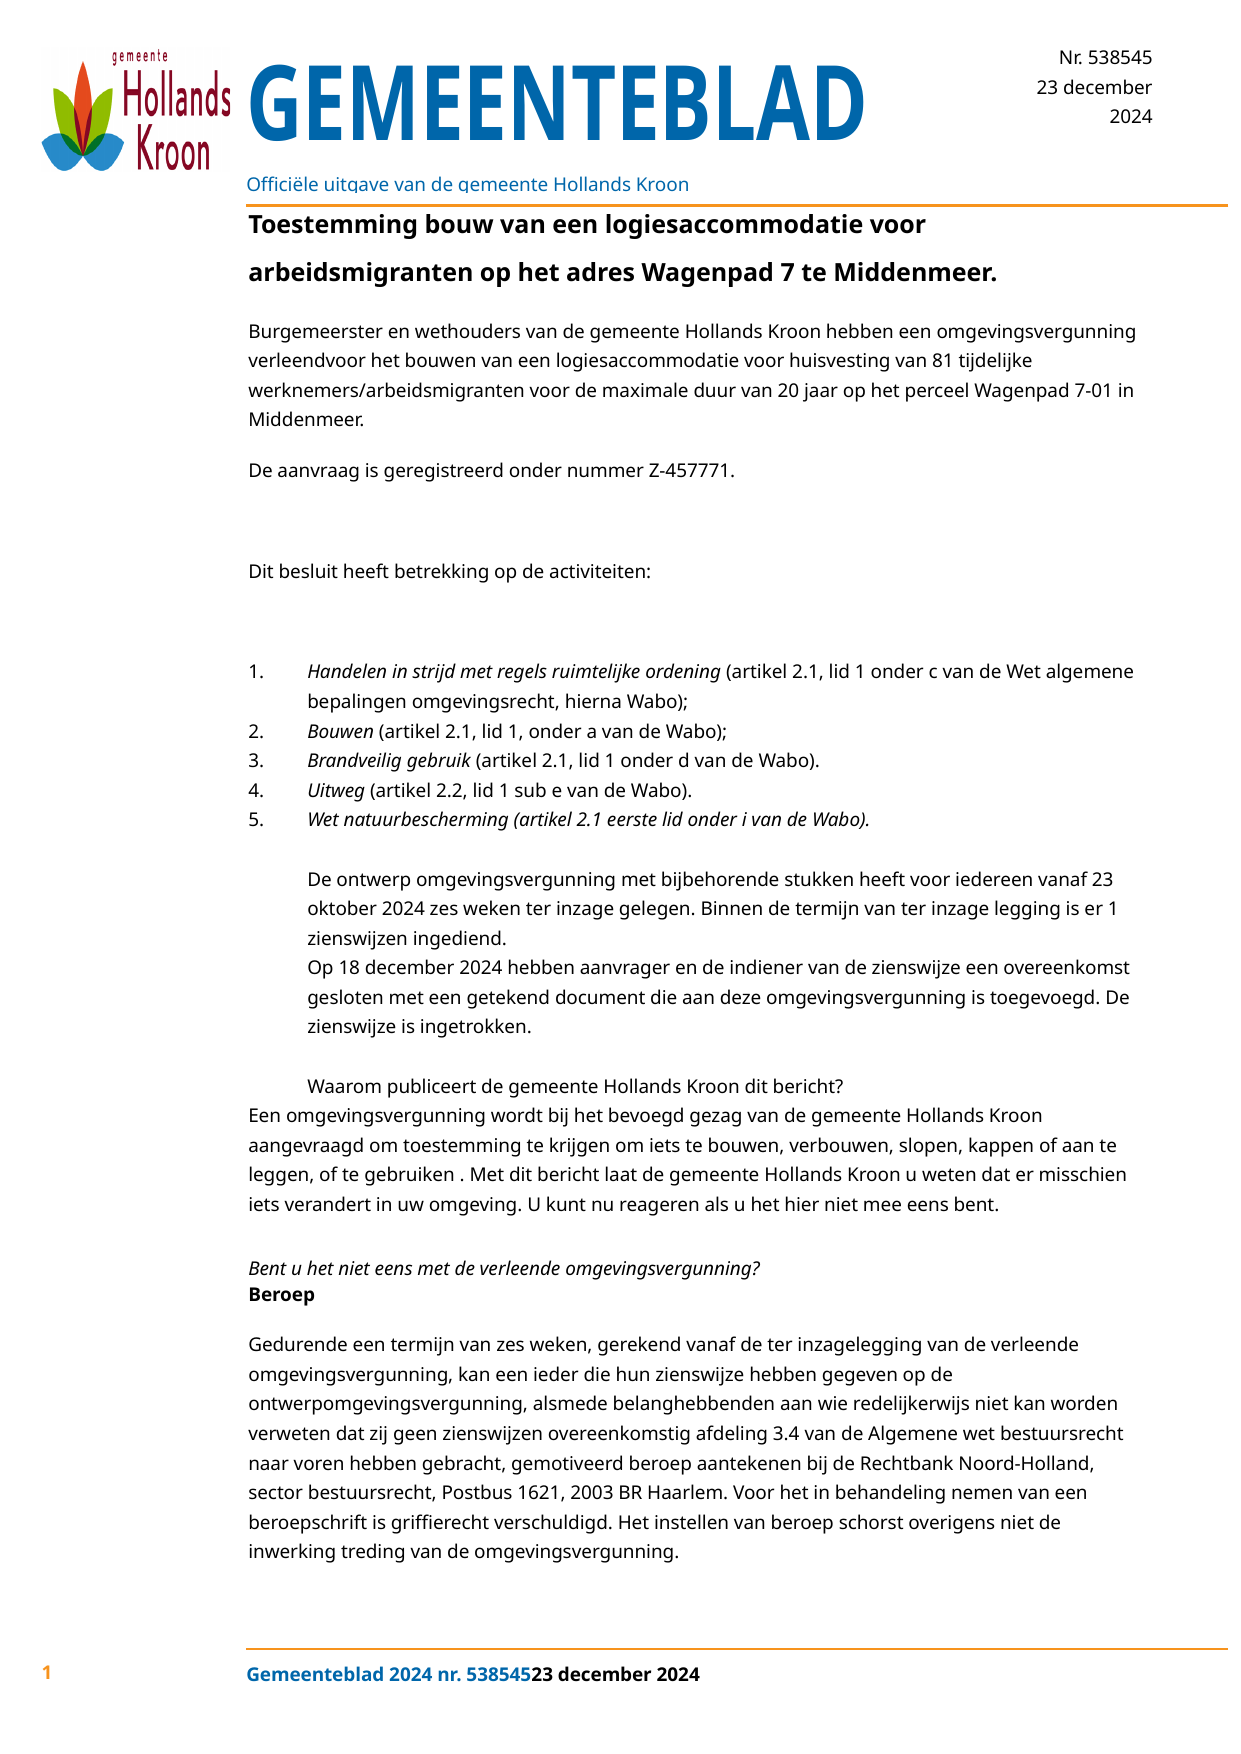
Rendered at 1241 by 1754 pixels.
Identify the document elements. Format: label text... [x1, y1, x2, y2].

text Gedurende een termijn van zes weken, gerekend vanaf de ter inzagelegging van de verleende omgevingsvergunning, kan een ieder die hun zienswijze hebben gegeven op de ontwerpomgevingsvergunning, alsmede belanghebbenden aan wie redelijkerwijs niet kan worden verweten dat zij geen zienswijzen overeenkomstig afdeling 3.4 van de Algemene wet bestuursrecht naar voren hebben gebracht, gemotiveerd beroep aantekenen bij de Rechtbank Noord-Holland, sector bestuursrecht, Postbus 1621, 2003 BR Haarlem. Voor het in behandeling nemen van een beroepschrift is griffierecht verschuldigd. Het instellen van beroep schorst overigens niet de inwerking treding van de omgevingsvergunning. [248, 1331, 1152, 1564]
text Dit besluit heeft betrekking op de activiteiten: [248, 558, 1152, 584]
text Toestemming bouw van een logiesaccommodatie voor arbeidsmigranten op het adres Wagenpad 7 te Middenmeer. [248, 207, 1152, 288]
list Waarom publiceert de gemeente Hollands Kroon dit bericht? [248, 1073, 1152, 1099]
list Wet natuurbescherming (artikel 2.1 eerste lid onder i van de Wabo). [248, 807, 1152, 832]
list Op 18 december 2024 hebben aanvrager en de indiener van de zienswijze een overeenkomst gesloten met een getekend document die aan deze omgevingsvergunning is toegevoegd. De zienswijze is ingetrokken. [248, 954, 1152, 1039]
list Uitweg (artikel 2.2, lid 1 sub e van de Wabo). [248, 777, 1152, 803]
text Beroep [248, 1281, 1152, 1307]
text Burgemeerster en wethouders van de gemeente Hollands Kroon hebben een omgevingsvergunning verleendvoor het bouwen van een logiesaccommodatie voor huisvesting van 81 tijdelijke werknemers/arbeidsmigranten voor de maximale duur van 20 jaar op het perceel Wagenpad 7-01 in Middenmeer. [248, 318, 1152, 432]
list Bouwen (artikel 2.1, lid 1, onder a van de Wabo); [248, 718, 1152, 744]
list Brandveilig gebruik (artikel 2.1, lid 1 onder d van de Wabo). [248, 747, 1152, 773]
list Handelen in strijd met regels ruimtelijke ordening (artikel 2.1, lid 1 onder c van de Wet algemene bepalingen omgevingsrecht, hierna Wabo); [248, 659, 1152, 714]
picture [41, 47, 231, 172]
text De aanvraag is geregistreerd onder nummer Z-457771. [248, 457, 1152, 483]
list De ontwerp omgevingsvergunning met bijbehorende stukken heeft voor iedereen vanaf 23 oktober 2024 zes weken ter inzage gelegen. Binnen de termijn van ter inzage legging is er 1 zienswijzen ingediend. [248, 866, 1152, 951]
text Bent u het niet eens met de verleende omgevingsvergunning? [248, 1255, 1152, 1281]
text Een omgevingsvergunning wordt bij het bevoegd gezag van de gemeente Hollands Kroon aangevraagd om toestemming te krijgen om iets te bouwen, verbouwen, slopen, kappen of aan te leggen, of te gebruiken . Met dit bericht laat de gemeente Hollands Kroon u weten dat er misschien iets verandert in uw omgeving. U kunt nu reageren als u het hier niet mee eens bent. [248, 1102, 1152, 1217]
